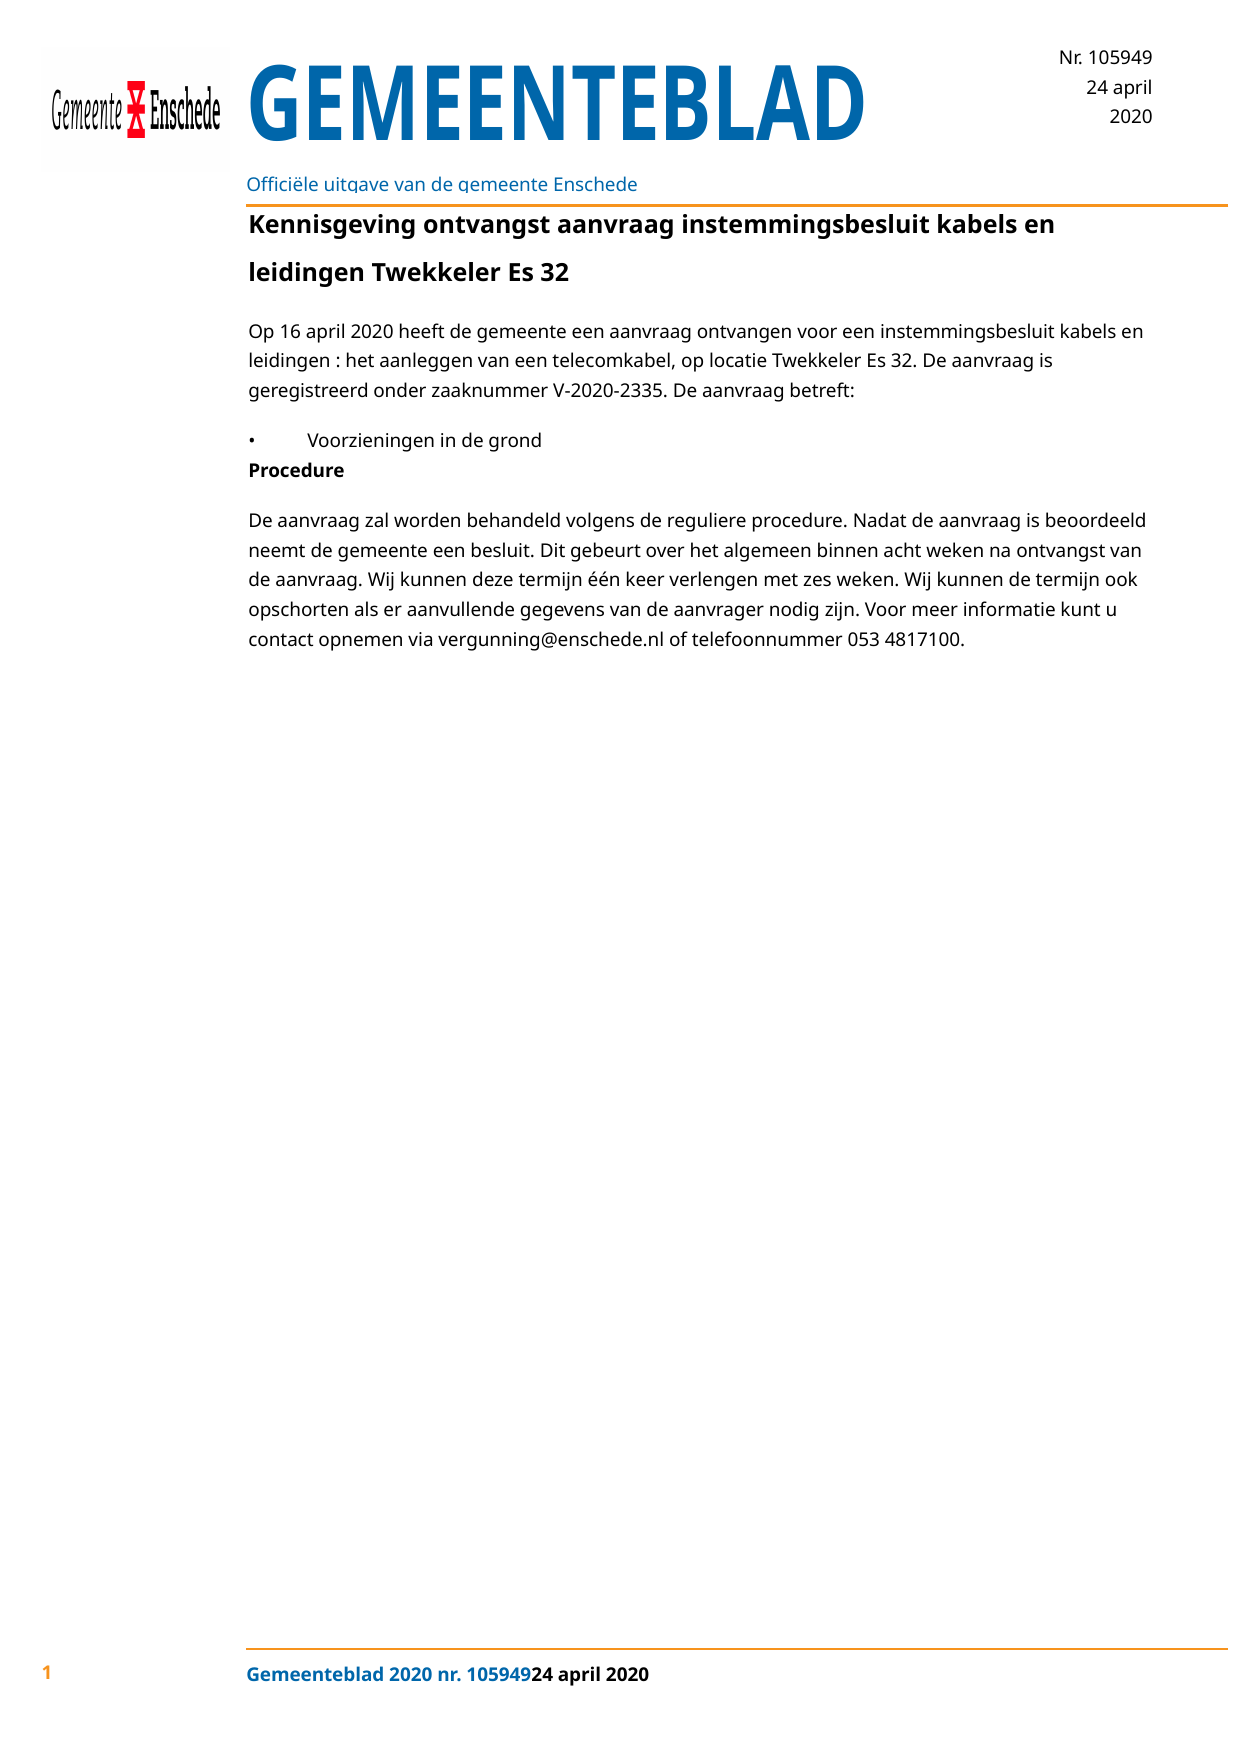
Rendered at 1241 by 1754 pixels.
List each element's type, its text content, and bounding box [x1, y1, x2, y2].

text Op 16 april 2020 heeft de gemeente een aanvraag ontvangen voor een instemmingsbesluit kabels en leidingen : het aanleggen van een telecomkabel, op locatie Twekkeler Es 32. De aanvraag is geregistreerd onder zaaknummer V-2020-2335. De aanvraag betreft: [248, 318, 1152, 403]
list Voorzieningen in de grond [248, 427, 1152, 453]
picture [41, 47, 231, 172]
text Procedure [248, 457, 1152, 483]
text De aanvraag zal worden behandeld volgens de reguliere procedure. Nadat de aanvraag is beoordeeld neemt de gemeente een besluit. Dit gebeurt over het algemeen binnen acht weken na ontvangst van de aanvraag. Wij kunnen deze termijn één keer verlengen met zes weken. Wij kunnen de termijn ook opschorten als er aanvullende gegevens van de aanvrager nodig zijn. Voor meer informatie kunt u contact opnemen via vergunning@enschede.nl of telefoonnummer 053 4817100. [248, 507, 1152, 652]
text Kennisgeving ontvangst aanvraag instemmingsbesluit kabels en leidingen Twekkeler Es 32 [248, 207, 1152, 288]
